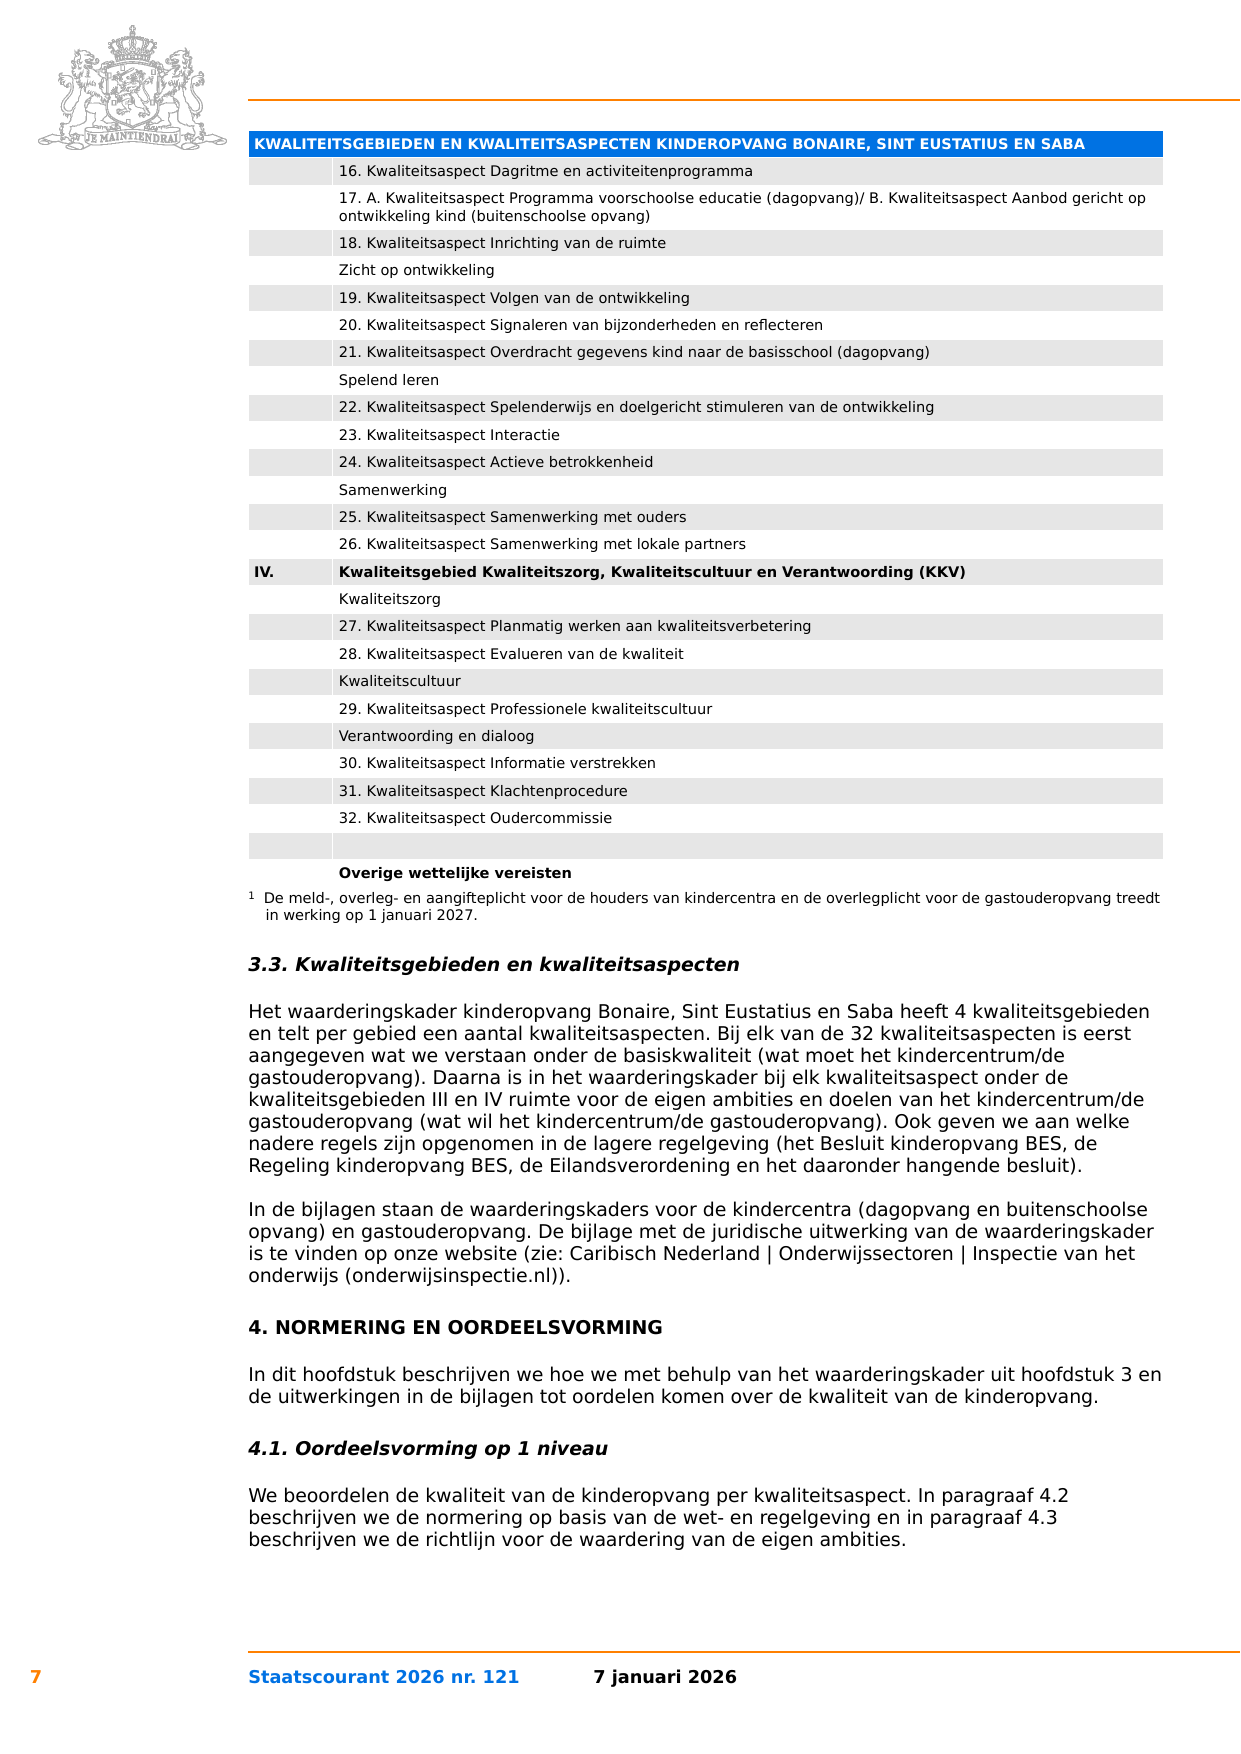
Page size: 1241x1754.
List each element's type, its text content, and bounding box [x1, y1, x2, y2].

table_cell [249, 504, 332, 530]
subtitle 3.3. Kwaliteitsgebieden en kwaliteitsaspecten [248, 954, 1163, 976]
table_cell [249, 367, 332, 393]
table_cell [249, 258, 332, 284]
table_cell [249, 833, 332, 859]
table_cell 25. Kwaliteitsaspect Samenwerking met ouders [333, 504, 1163, 530]
table_cell Spelend leren [333, 367, 1163, 393]
picture [38, 25, 227, 150]
table_cell Kwaliteitsgebied Kwaliteitszorg, Kwaliteitscultuur en Verantwoording (KKV) [333, 559, 1163, 585]
table_cell [249, 751, 332, 777]
table_cell Verantwoording en dialoog [333, 723, 1163, 749]
text We beoordelen de kwaliteit van de kinderopvang per kwaliteitsaspect. In paragraaf 4.2 beschrijven we de normering op basis van de wet- en regelgeving en in paragraaf 4.3 beschrijven we de richtlijn voor de waardering van de eigen ambities. [248, 1485, 1163, 1551]
table_cell 24. Kwaliteitsaspect Actieve betrokkenheid [333, 449, 1163, 476]
subtitle 4. NORMERING EN OORDEELSVORMING [248, 1317, 1163, 1339]
table_cell [249, 312, 332, 339]
text In de bijlagen staan de waarderingskaders voor de kindercentra (dagopvang en buitenschoolse opvang) en gastouderopvang. De bijlage met de juridische uitwerking van de waarderingskader is te vinden op onze website (zie: Caribisch Nederland | Onderwijssectoren | Inspectie van het onderwijs (onderwijsinspectie.nl)). [248, 1199, 1163, 1287]
text Het waarderingskader kinderopvang Bonaire, Sint Eustatius en Saba heeft 4 kwaliteitsgebieden en telt per gebied een aantal kwaliteitsaspecten. Bij elk van de 32 kwaliteitsaspecten is eerst aangegeven wat we verstaan onder de basiskwaliteit (wat moet het kindercentrum/de gastouderopvang). Daarna is in het waarderingskader bij elk kwaliteitsaspect onder de kwaliteitsgebieden III en IV ruimte voor de eigen ambities en doelen van het kindercentrum/de gastouderopvang (wat wil het kindercentrum/de gastouderopvang). Ook geven we aan welke nadere regels zijn opgenomen in de lagere regelgeving (het Besluit kinderopvang BES, de Regeling kinderopvang BES, de Eilandsverordening en het daaronder hangende besluit). [248, 1001, 1163, 1177]
table_cell [333, 833, 1163, 859]
table_cell 28. Kwaliteitsaspect Evalueren van de kwaliteit [333, 641, 1163, 667]
table_cell [249, 158, 332, 185]
table_cell Kwaliteitscultuur [333, 669, 1163, 695]
table_cell [249, 614, 332, 640]
table_cell 22. Kwaliteitsaspect Spelenderwijs en doelgericht stimuleren van de ontwikkeling [333, 395, 1163, 421]
table_cell [249, 696, 332, 722]
table_cell [249, 778, 332, 804]
table_cell [249, 285, 332, 311]
table_cell [249, 531, 332, 558]
table_cell [249, 186, 332, 229]
table_cell 31. Kwaliteitsaspect Klachtenprocedure [333, 778, 1163, 804]
table_cell [249, 395, 332, 421]
table_cell [249, 641, 332, 667]
table_cell 26. Kwaliteitsaspect Samenwerking met lokale partners [333, 531, 1163, 558]
table_cell 16. Kwaliteitsaspect Dagritme en activiteitenprogramma [333, 158, 1163, 185]
table_cell [249, 449, 332, 476]
table_cell 20. Kwaliteitsaspect Signaleren van bijzonderheden en reflecteren [333, 312, 1163, 339]
table_cell Samenwerking [333, 477, 1163, 503]
table_cell 21. Kwaliteitsaspect Overdracht gegevens kind naar de basisschool (dagopvang) [333, 340, 1163, 366]
table_cell [249, 477, 332, 503]
table_cell Zicht op ontwikkeling [333, 258, 1163, 284]
table_cell [249, 669, 332, 695]
table_cell 18. Kwaliteitsaspect Inrichting van de ruimte [333, 230, 1163, 256]
table_cell [249, 340, 332, 366]
table_cell 30. Kwaliteitsaspect Informatie verstrekken [333, 751, 1163, 777]
table_cell [249, 422, 332, 448]
subtitle 4.1. Oordeelsvorming op 1 niveau [248, 1438, 1163, 1460]
table_cell IV. [249, 559, 332, 585]
table_cell [249, 805, 332, 832]
table_cell 27. Kwaliteitsaspect Planmatig werken aan kwaliteitsverbetering [333, 614, 1163, 640]
table_cell 32. Kwaliteitsaspect Oudercommissie [333, 805, 1163, 832]
table_cell 29. Kwaliteitsaspect Professionele kwaliteitscultuur [333, 696, 1163, 722]
table_cell [249, 230, 332, 256]
table_cell Kwaliteitszorg [333, 586, 1163, 613]
table_cell 17. A. Kwaliteitsaspect Programma voorschoolse educatie (dagopvang)/ B. Kwaliteitsaspect Aanbod gericht op ontwikkeling kind (buitenschoolse opvang) [333, 186, 1163, 229]
table_cell [249, 723, 332, 749]
table_cell Overige wettelijke vereisten [333, 860, 1163, 887]
text In dit hoofdstuk beschrijven we hoe we met behulp van het waarderingskader uit hoofdstuk 3 en de uitwerkingen in de bijlagen tot oordelen komen over de kwaliteit van de kinderopvang. [248, 1364, 1163, 1408]
table_cell 19. Kwaliteitsaspect Volgen van de ontwikkeling [333, 285, 1163, 311]
table_cell 23. Kwaliteitsaspect Interactie [333, 422, 1163, 448]
table_cell [249, 860, 332, 887]
table_cell 1 De meld-, overleg- en aangifteplicht voor de houders van kindercentra en de overlegplicht voor de gastouderopvang treedt in werking op 1 januari 2027. [248, 888, 1163, 924]
table_cell [249, 586, 332, 613]
table_header KWALITEITSGEBIEDEN EN KWALITEITSASPECTEN KINDEROPVANG BONAIRE, SINT EUSTATIUS EN SABA [249, 131, 1163, 157]
